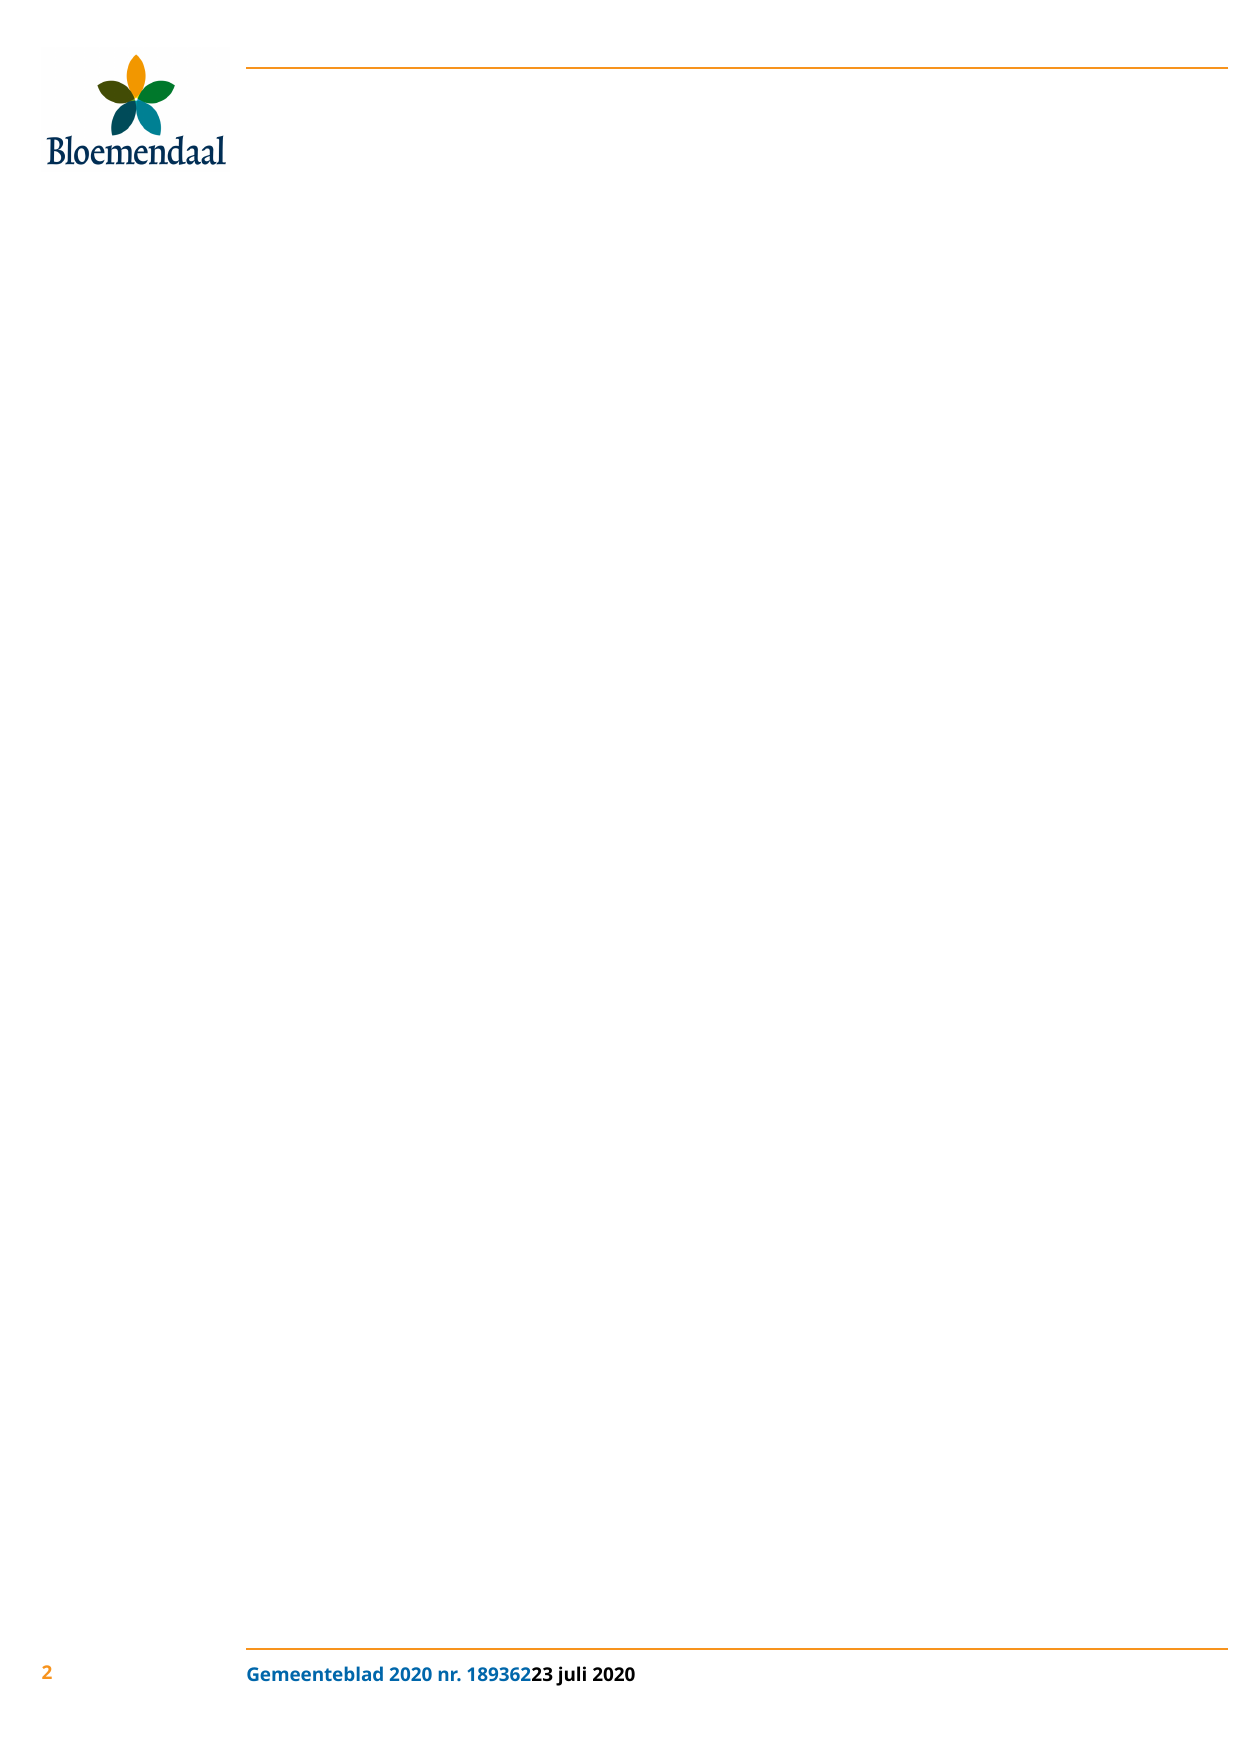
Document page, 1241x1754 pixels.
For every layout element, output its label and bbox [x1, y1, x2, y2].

picture [41, 47, 231, 172]
